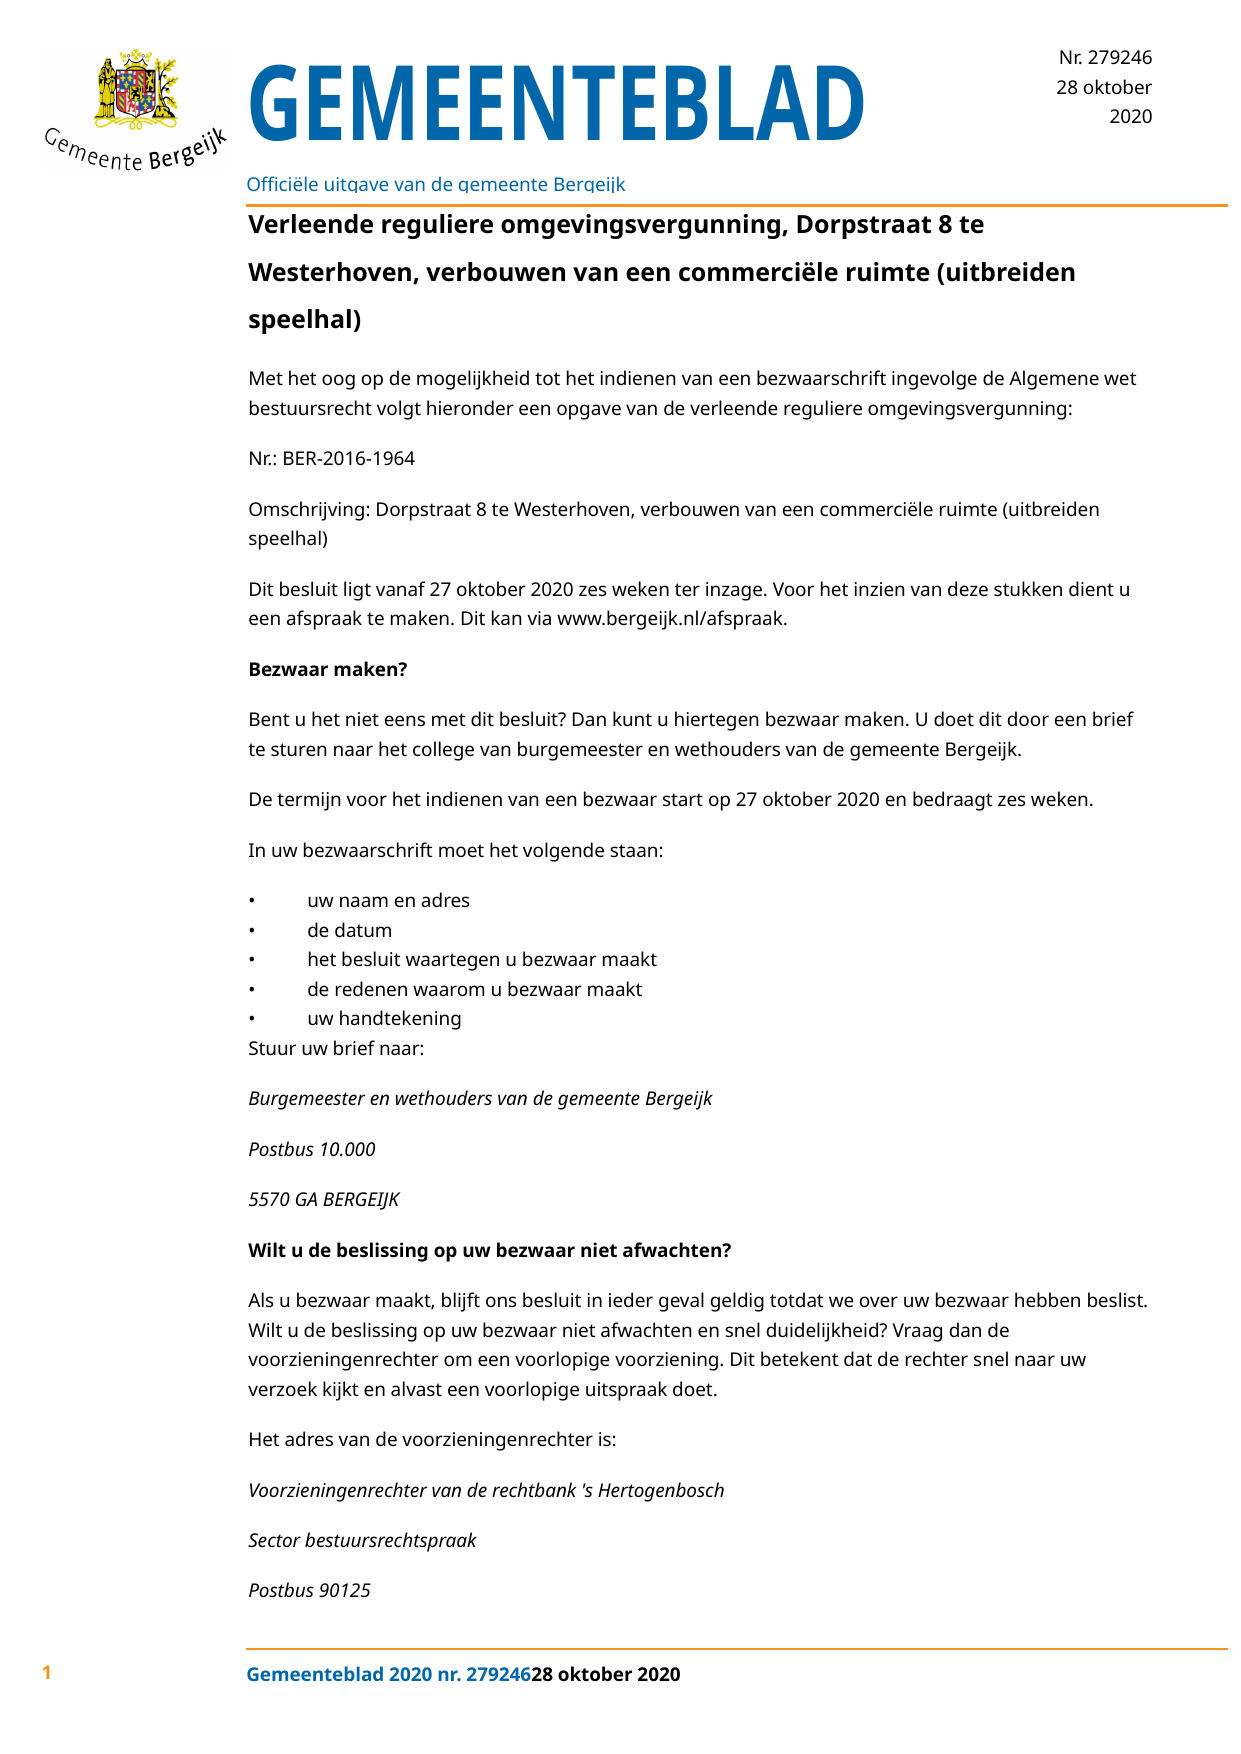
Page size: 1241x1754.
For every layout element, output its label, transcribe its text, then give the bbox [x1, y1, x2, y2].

text Postbus 10.000 [248, 1136, 1152, 1162]
text Wilt u de beslissing op uw bezwaar niet afwachten? [248, 1237, 1152, 1262]
text Omschrijving: Dorpstraat 8 te Westerhoven, verbouwen van een commerciële ruimte (uitbreiden speelhal) [248, 496, 1152, 551]
text In uw bezwaarschrift moet het volgende staan: [248, 837, 1152, 862]
text Bent u het niet eens met dit besluit? Dan kunt u hiertegen bezwaar maken. U doet dit door een brief te sturen naar het college van burgemeester en wethouders van de gemeente Bergeijk. [248, 706, 1152, 762]
text Dit besluit ligt vanaf 27 oktober 2020 zes weken ter inzage. Voor het inzien van deze stukken dient u een afspraak te maken. Dit kan via www.bergeijk.nl/afspraak. [248, 576, 1152, 631]
text Sector bestuursrechtspraak [248, 1527, 1152, 1553]
text Verleende reguliere omgevingsvergunning, Dorpstraat 8 te Westerhoven, verbouwen van een commerciële ruimte (uitbreiden speelhal) [248, 207, 1152, 336]
list uw naam en adres [248, 887, 1152, 913]
text Stuur uw brief naar: [248, 1035, 1152, 1061]
text Bezwaar maken? [248, 656, 1152, 682]
text Met het oog op de mogelijkheid tot het indienen van een bezwaarschrift ingevolge de Algemene wet bestuursrecht volgt hieronder een opgave van de verleende reguliere omgevingsvergunning: [248, 366, 1152, 421]
text De termijn voor het indienen van een bezwaar start op 27 oktober 2020 en bedraagt zes weken. [248, 786, 1152, 812]
list het besluit waartegen u bezwaar maakt [248, 946, 1152, 972]
text Voorzieningenrechter van de rechtbank 's Hertogenbosch [248, 1477, 1152, 1502]
text Nr.: BER-2016-1964 [248, 446, 1152, 471]
list de datum [248, 917, 1152, 942]
list de redenen waarom u bezwaar maakt [248, 976, 1152, 1002]
text Burgemeester en wethouders van de gemeente Bergeijk [248, 1086, 1152, 1111]
text Postbus 90125 [248, 1578, 1152, 1603]
text 5570 GA BERGEIJK [248, 1186, 1152, 1212]
picture [41, 47, 231, 172]
list uw handtekening [248, 1006, 1152, 1031]
text Als u bezwaar maakt, blijft ons besluit in ieder geval geldig totdat we over uw bezwaar hebben beslist. Wilt u de beslissing op uw bezwaar niet afwachten en snel duidelijkheid? Vraag dan de voorzieningenrechter om een voorlopige voorziening. Dit betekent dat de rechter snel naar uw verzoek kijkt en alvast een voorlopige uitspraak doet. [248, 1287, 1152, 1402]
text Het adres van de voorzieningenrechter is: [248, 1426, 1152, 1452]
